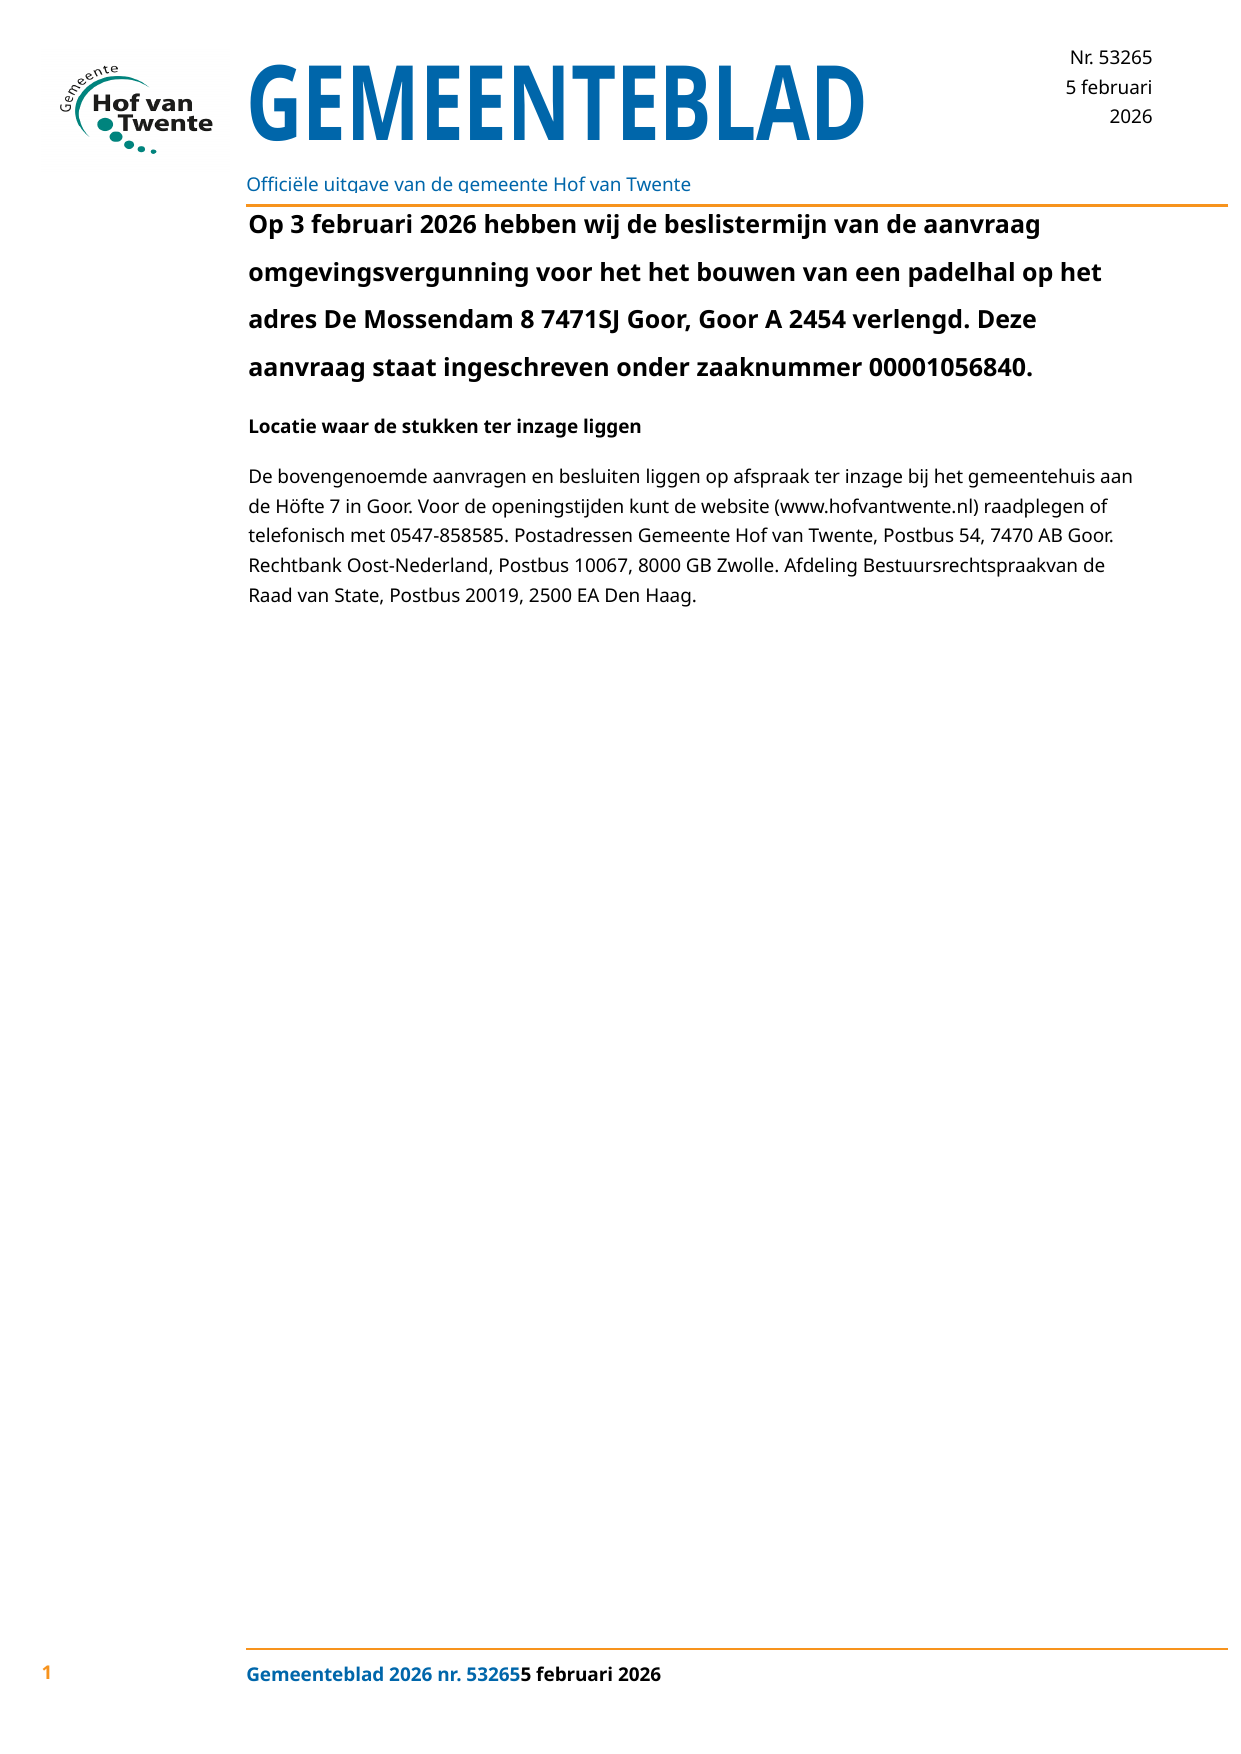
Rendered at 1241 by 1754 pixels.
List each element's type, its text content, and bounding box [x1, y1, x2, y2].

text Locatie waar de stukken ter inzage liggen [248, 413, 1152, 439]
picture [41, 47, 231, 172]
text Op 3 februari 2026 hebben wij de beslistermijn van de aanvraag omgevingsvergunning voor het het bouwen van een padelhal op het adres De Mossendam 8 7471SJ Goor, Goor A 2454 verlengd. Deze aanvraag staat ingeschreven onder zaaknummer 00001056840. [248, 207, 1152, 384]
text De bovengenoemde aanvragen en besluiten liggen op afspraak ter inzage bij het gemeentehuis aan de Höfte 7 in Goor. Voor de openingstijden kunt de website (www.hofvantwente.nl) raadplegen of telefonisch met 0547-858585. Postadressen Gemeente Hof van Twente, Postbus 54, 7470 AB Goor. Rechtbank Oost-Nederland, Postbus 10067, 8000 GB Zwolle. Afdeling Bestuursrechtspraakvan de Raad van State, Postbus 20019, 2500 EA Den Haag. [248, 463, 1152, 608]
